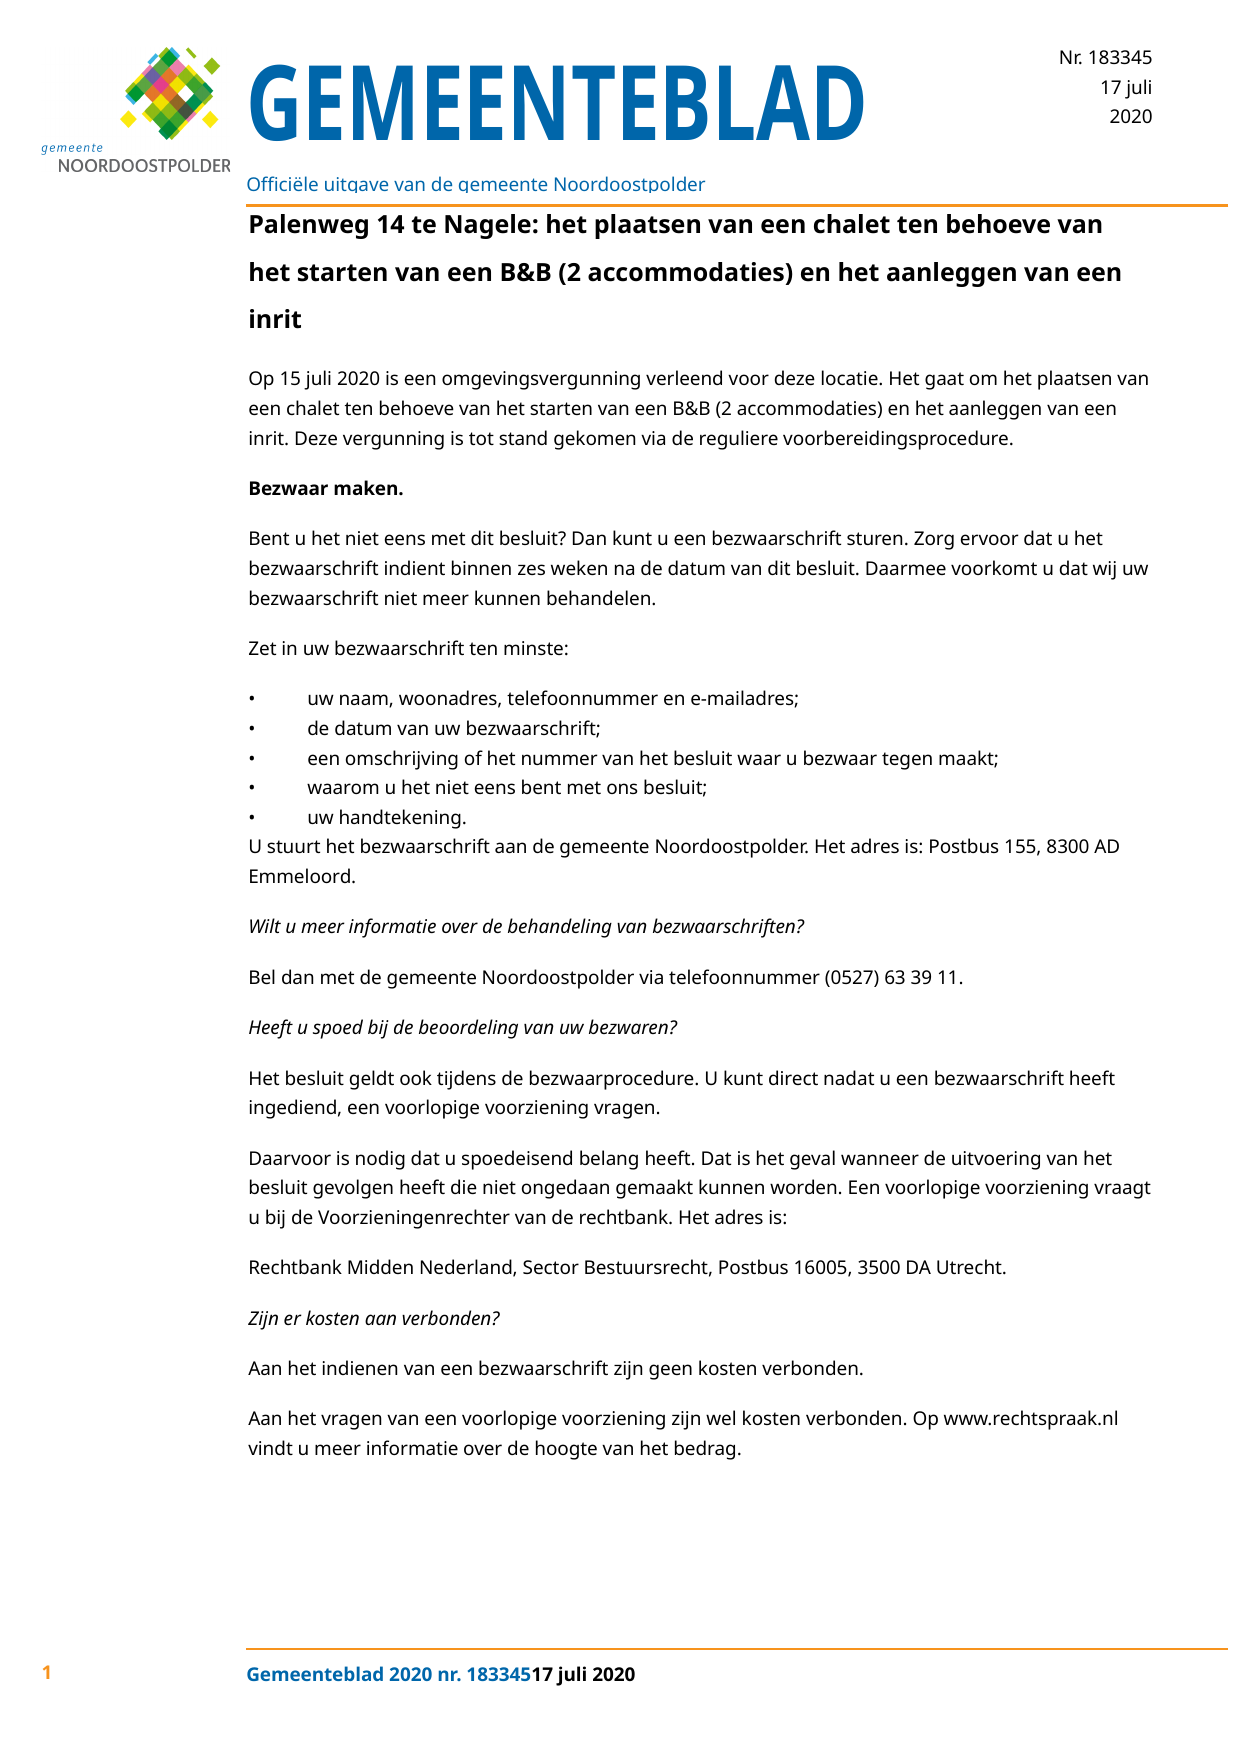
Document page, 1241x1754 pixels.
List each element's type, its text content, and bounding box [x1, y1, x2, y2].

text Zijn er kosten aan verbonden? [248, 1305, 1152, 1330]
picture [41, 47, 231, 172]
text Aan het indienen van een bezwaarschrift zijn geen kosten verbonden. [248, 1355, 1152, 1381]
text Heeft u spoed bij de beoordeling van uw bezwaren? [248, 1014, 1152, 1040]
text Zet in uw bezwaarschrift ten minste: [248, 635, 1152, 661]
list waarom u het niet eens bent met ons besluit; [248, 774, 1152, 800]
text Rechtbank Midden Nederland, Sector Bestuursrecht, Postbus 16005, 3500 DA Utrecht. [248, 1254, 1152, 1280]
text Bezwaar maken. [248, 475, 1152, 501]
text Palenweg 14 te Nagele: het plaatsen van een chalet ten behoeve van het starten van een B&B (2 accommodaties) en het aanleggen van een inrit [248, 207, 1152, 336]
text Daarvoor is nodig dat u spoedeisend belang heeft. Dat is het geval wanneer de uitvoering van het besluit gevolgen heeft die niet ongedaan gemaakt kunnen worden. Een voorlopige voorziening vraagt u bij de Voorzieningenrechter van de rechtbank. Het adres is: [248, 1145, 1152, 1229]
text Bel dan met de gemeente Noordoostpolder via telefoonnummer (0527) 63 39 11. [248, 964, 1152, 989]
text Het besluit geldt ook tijdens de bezwaarprocedure. U kunt direct nadat u een bezwaarschrift heeft ingediend, een voorlopige voorziening vragen. [248, 1065, 1152, 1120]
list uw naam, woonadres, telefoonnummer en e-mailadres; [248, 686, 1152, 711]
text Wilt u meer informatie over de behandeling van bezwaarschriften? [248, 913, 1152, 939]
text Aan het vragen van een voorlopige voorziening zijn wel kosten verbonden. Op www.rechtspraak.nl vindt u meer informatie over de hoogte van het bedrag. [248, 1406, 1152, 1461]
list een omschrijving of het nummer van het besluit waar u bezwaar tegen maakt; [248, 745, 1152, 770]
list uw handtekening. [248, 804, 1152, 829]
text Op 15 juli 2020 is een omgevingsvergunning verleend voor deze locatie. Het gaat om het plaatsen van een chalet ten behoeve van het starten van een B&B (2 accommodaties) en het aanleggen van een inrit. Deze vergunning is tot stand gekomen via de reguliere voorbereidingsprocedure. [248, 366, 1152, 450]
text U stuurt het bezwaarschrift aan de gemeente Noordoostpolder. Het adres is: Postbus 155, 8300 AD Emmeloord. [248, 833, 1152, 889]
text Bent u het niet eens met dit besluit? Dan kunt u een bezwaarschrift sturen. Zorg ervoor dat u het bezwaarschrift indient binnen zes weken na de datum van dit besluit. Daarmee voorkomt u dat wij uw bezwaarschrift niet meer kunnen behandelen. [248, 526, 1152, 610]
list de datum van uw bezwaarschrift; [248, 715, 1152, 741]
